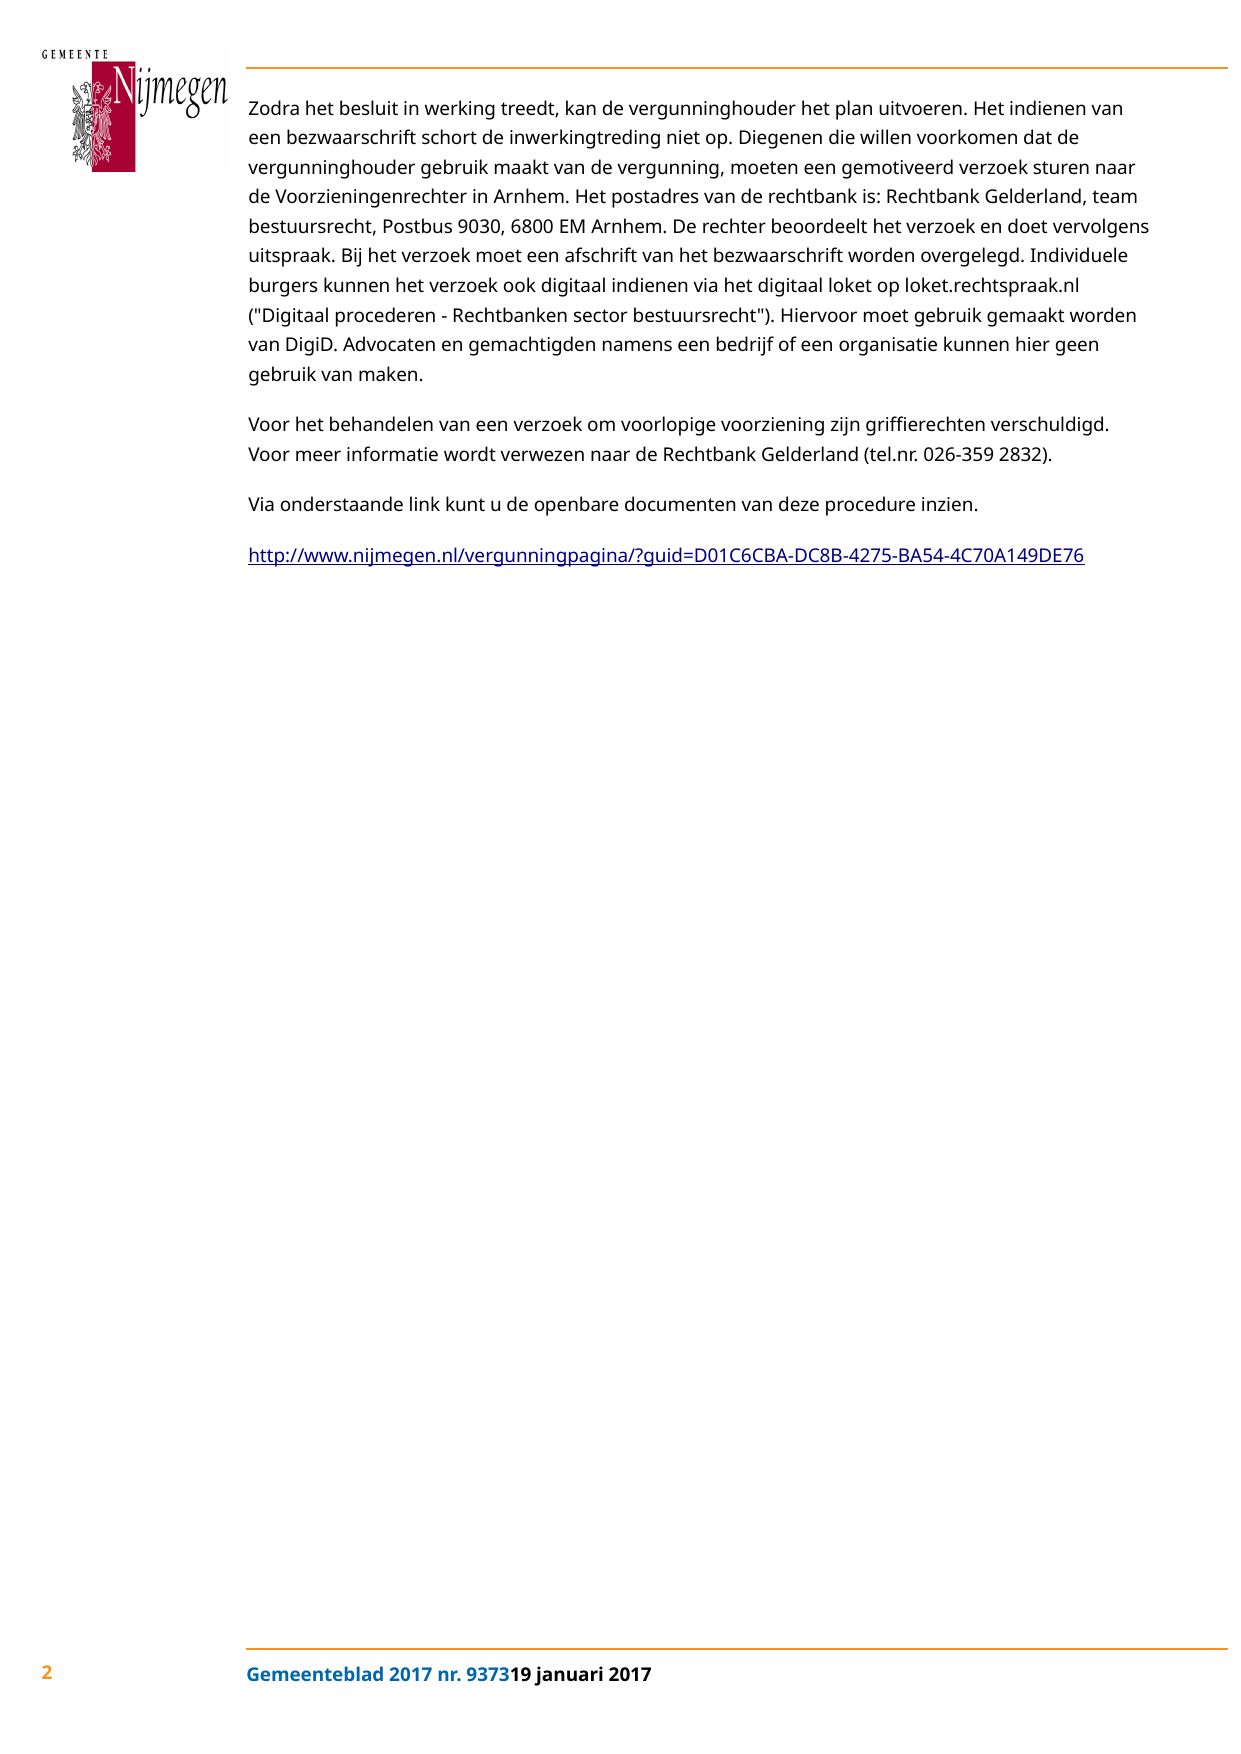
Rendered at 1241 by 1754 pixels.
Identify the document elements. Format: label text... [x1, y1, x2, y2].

text Via onderstaande link kunt u de openbare documenten van deze procedure inzien. [248, 491, 1152, 517]
text http://www.nijmegen.nl/vergunningpagina/?guid=D01C6CBA-DC8B-4275-BA54-4C70A149DE76 [248, 542, 1152, 568]
picture [41, 47, 231, 172]
text Voor het behandelen van een verzoek om voorlopige voorziening zijn griffierechten verschuldigd. Voor meer informatie wordt verwezen naar de Rechtbank Gelderland (tel.nr. 026-359 2832). [248, 411, 1152, 467]
text Zodra het besluit in werking treedt, kan de vergunninghouder het plan uitvoeren. Het indienen van een bezwaarschrift schort de inwerkingtreding niet op. Diegenen die willen voorkomen dat de vergunninghouder gebruik maakt van de vergunning, moeten een gemotiveerd verzoek sturen naar de Voorzieningenrechter in Arnhem. Het postadres van de rechtbank is: Rechtbank Gelderland, team bestuursrecht, Postbus 9030, 6800 EM Arnhem. De rechter beoordeelt het verzoek en doet vervolgens uitspraak. Bij het verzoek moet een afschrift van het bezwaarschrift worden overgelegd. Individuele burgers kunnen het verzoek ook digitaal indienen via het digitaal loket op loket.rechtspraak.nl ("Digitaal procederen - Rechtbanken sector bestuursrecht"). Hiervoor moet gebruik gemaakt worden van DigiD. Advocaten en gemachtigden namens een bedrijf of een organisatie kunnen hier geen gebruik van maken. [248, 95, 1152, 387]
